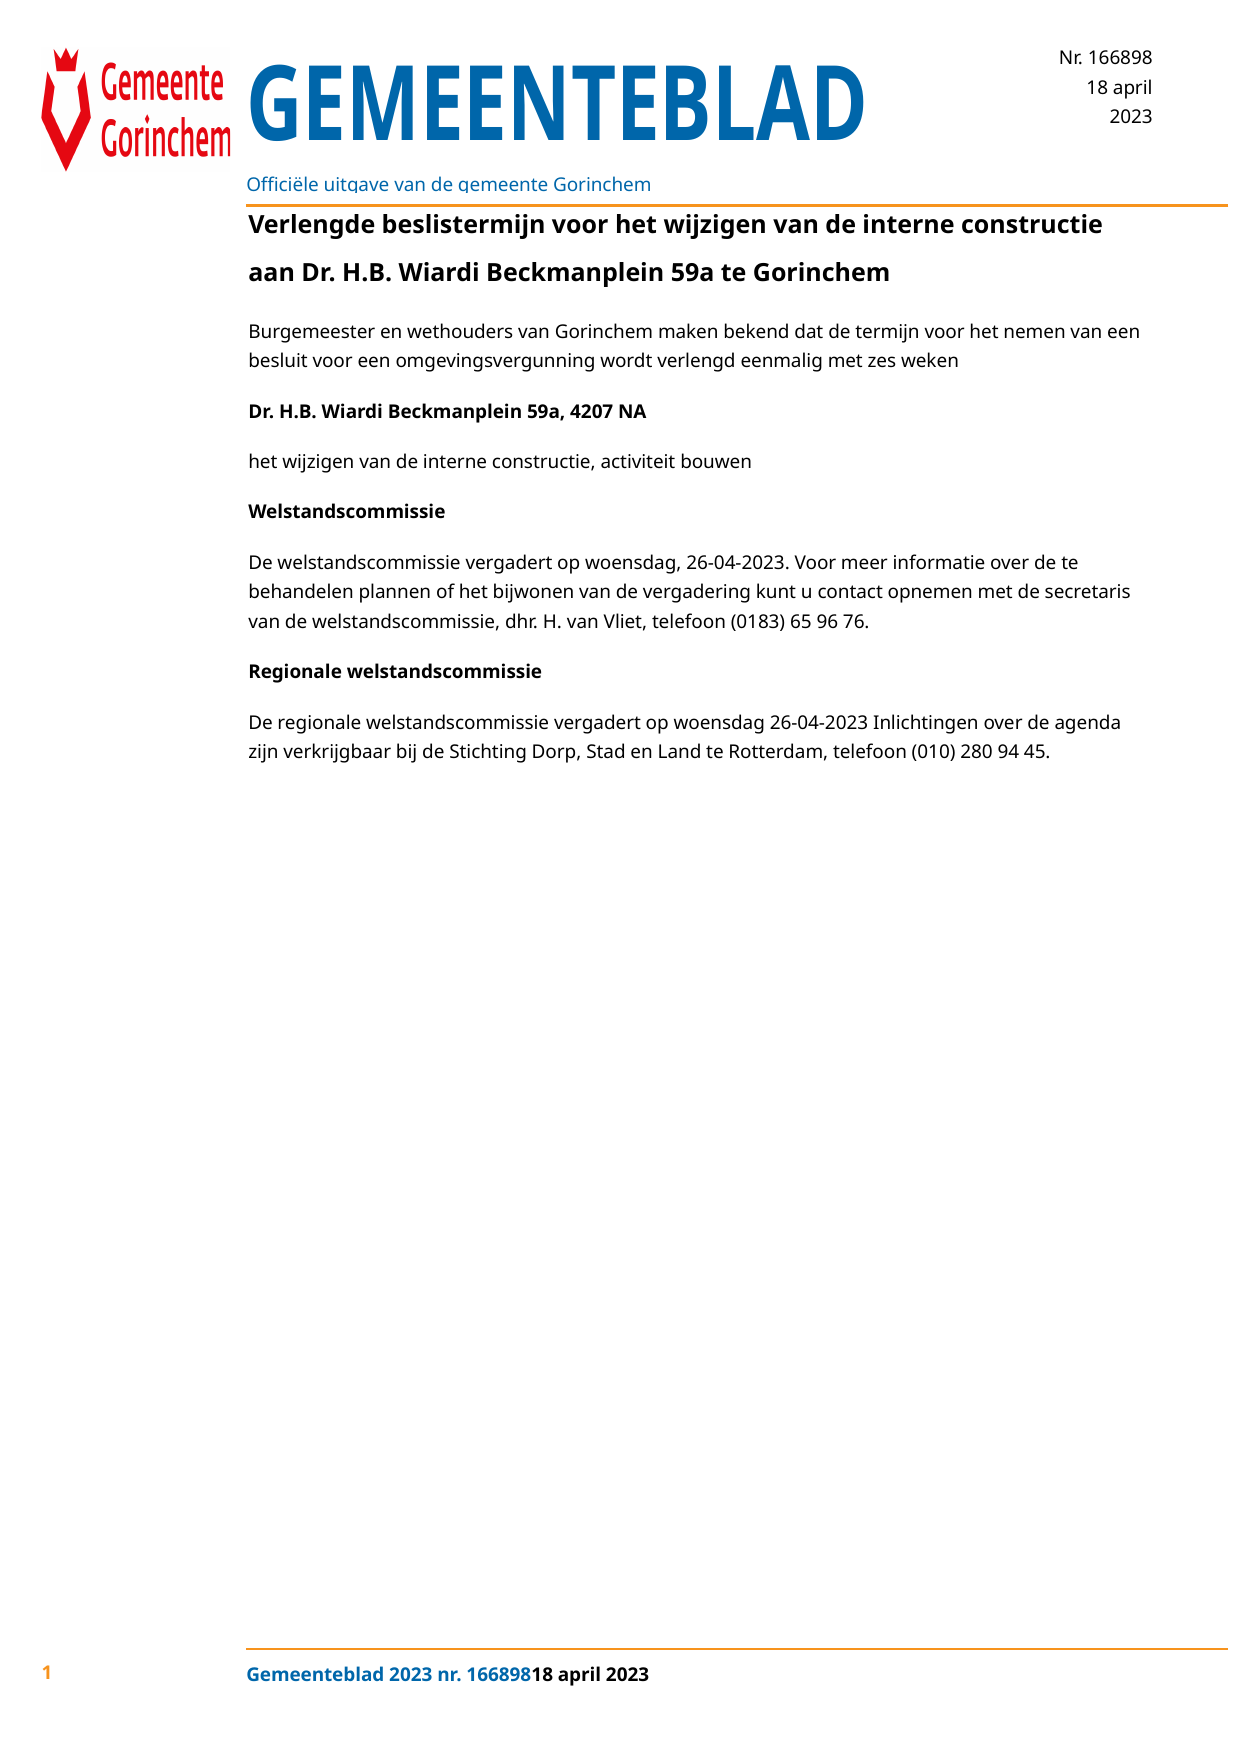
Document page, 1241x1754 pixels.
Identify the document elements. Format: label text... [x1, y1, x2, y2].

text Burgemeester en wethouders van Gorinchem maken bekend dat de termijn voor het nemen van een besluit voor een omgevingsvergunning wordt verlengd eenmalig met zes weken [248, 318, 1152, 373]
text Regionale welstandscommissie [248, 659, 1152, 684]
text Welstandscommissie [248, 499, 1152, 524]
text Verlengde beslistermijn voor het wijzigen van de interne constructie aan Dr. H.B. Wiardi Beckmanplein 59a te Gorinchem [248, 207, 1152, 288]
text Dr. H.B. Wiardi Beckmanplein 59a, 4207 NA [248, 398, 1152, 424]
picture [41, 47, 231, 172]
text De regionale welstandscommissie vergadert op woensdag 26-04-2023 Inlichtingen over de agenda zijn verkrijgbaar bij de Stichting Dorp, Stad en Land te Rotterdam, telefoon (010) 280 94 45. [248, 709, 1152, 764]
text De welstandscommissie vergadert op woensdag, 26-04-2023. Voor meer informatie over de te behandelen plannen of het bijwonen van de vergadering kunt u contact opnemen met de secretaris van de welstandscommissie, dhr. H. van Vliet, telefoon (0183) 65 96 76. [248, 549, 1152, 634]
text het wijzigen van de interne constructie, activiteit bouwen [248, 448, 1152, 474]
